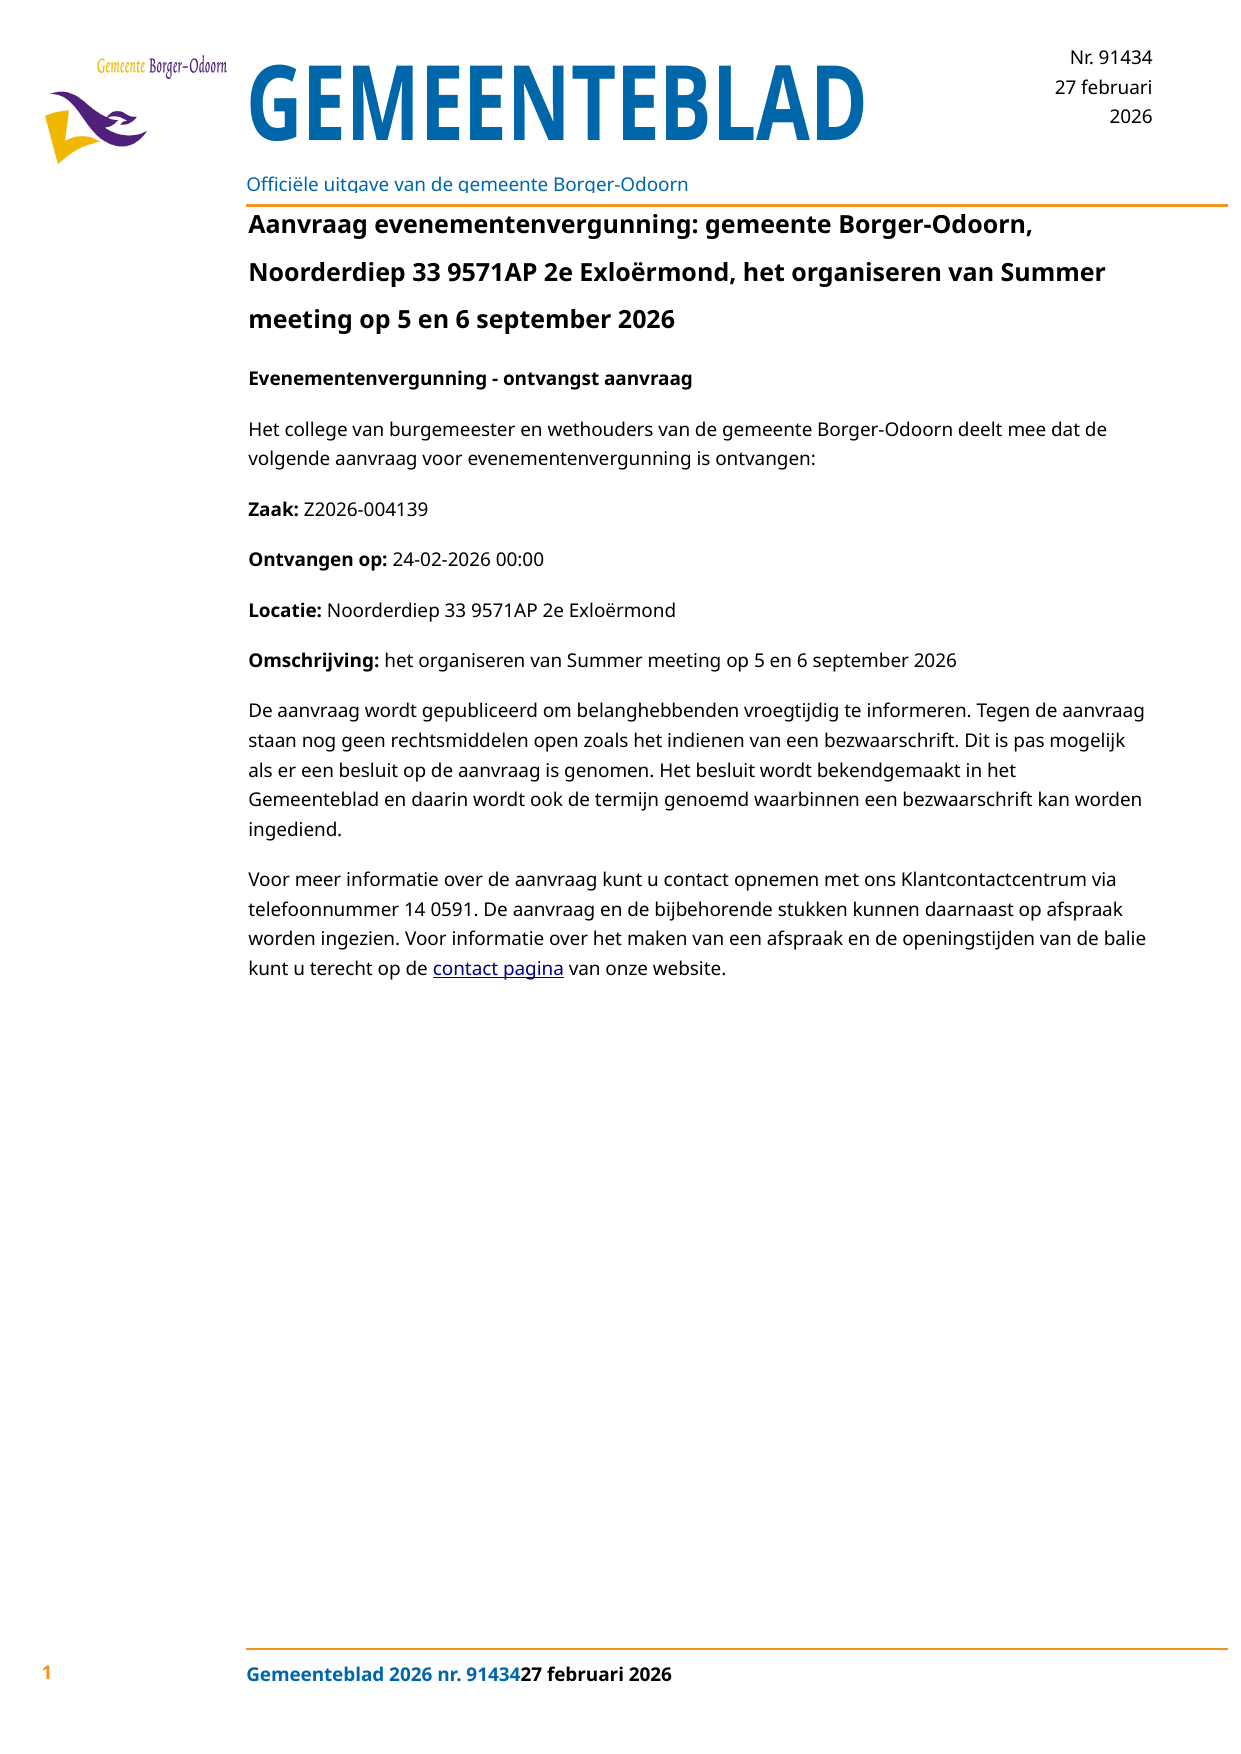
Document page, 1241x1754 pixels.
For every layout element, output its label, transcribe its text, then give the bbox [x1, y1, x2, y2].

text Aanvraag evenementenvergunning: gemeente Borger-Odoorn, Noorderdiep 33 9571AP 2e Exloërmond, het organiseren van Summer meeting op 5 en 6 september 2026 [248, 207, 1152, 336]
text Zaak: Z2026-004139 [248, 496, 1152, 522]
text Locatie: Noorderdiep 33 9571AP 2e Exloërmond [248, 597, 1152, 622]
text Het college van burgemeester en wethouders van de gemeente Borger-Odoorn deelt mee dat de volgende aanvraag voor evenementenvergunning is ontvangen: [248, 416, 1152, 471]
text Voor meer informatie over de aanvraag kunt u contact opnemen met ons Klantcontactcentrum via telefoonnummer 14 0591. De aanvraag en de bijbehorende stukken kunnen daarnaast op afspraak worden ingezien. Voor informatie over het maken van een afspraak en de openingstijden van de balie kunt u terecht op de contact pagina van onze website. [248, 866, 1152, 981]
text Ontvangen op: 24-02-2026 00:00 [248, 546, 1152, 572]
text Evenementenvergunning - ontvangst aanvraag [248, 366, 1152, 391]
picture [41, 47, 231, 172]
text De aanvraag wordt gepubliceerd om belanghebbenden vroegtijdig te informeren. Tegen de aanvraag staan nog geen rechtsmiddelen open zoals het indienen van een bezwaarschrift. Dit is pas mogelijk als er een besluit op de aanvraag is genomen. Het besluit wordt bekendgemaakt in het Gemeenteblad en daarin wordt ook de termijn genoemd waarbinnen een bezwaarschrift kan worden ingediend. [248, 698, 1152, 842]
text Omschrijving: het organiseren van Summer meeting op 5 en 6 september 2026 [248, 647, 1152, 673]
